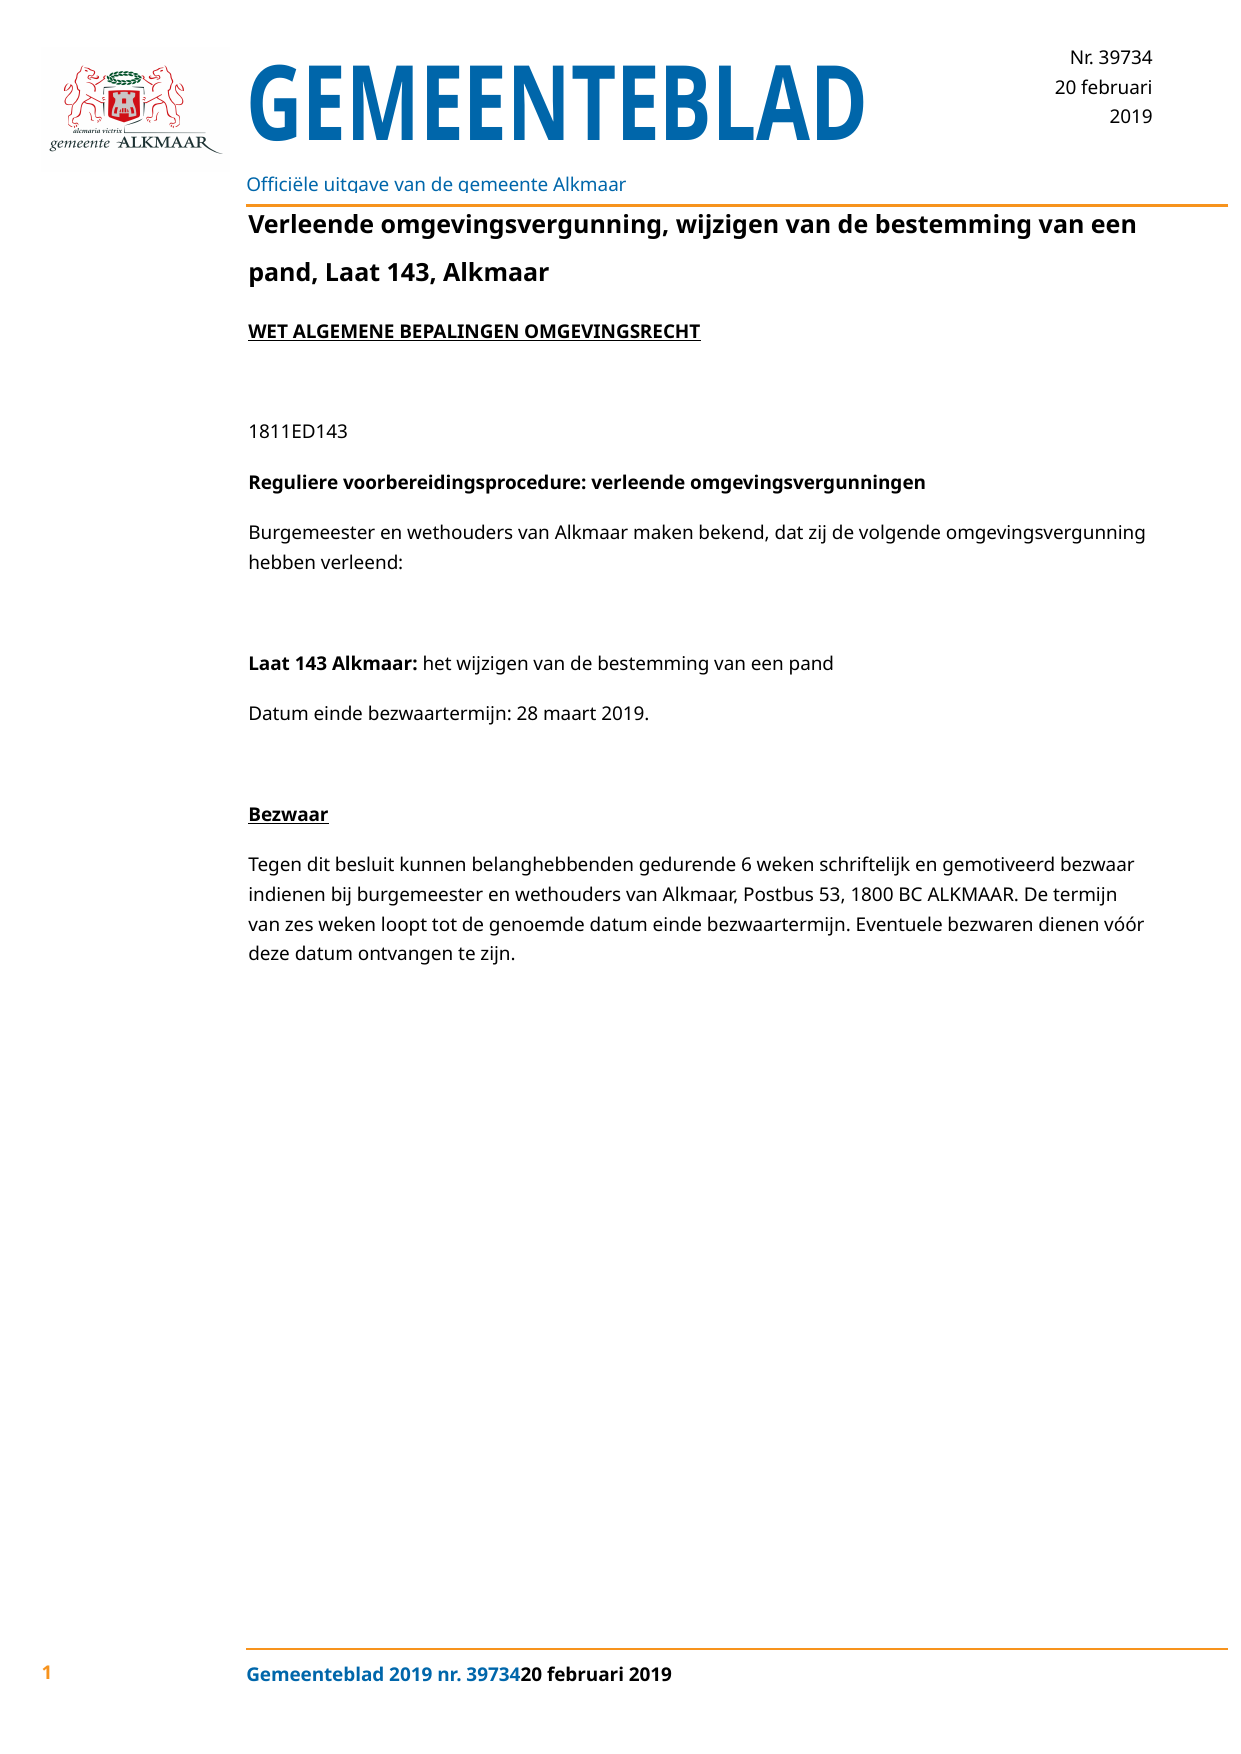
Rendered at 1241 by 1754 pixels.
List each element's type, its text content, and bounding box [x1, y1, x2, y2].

text Tegen dit besluit kunnen belanghebbenden gedurende 6 weken schriftelijk en gemotiveerd bezwaar indienen bij burgemeester en wethouders van Alkmaar, Postbus 53, 1800 BC ALKMAAR. De termijn van zes weken loopt tot de genoemde datum einde bezwaartermijn. Eventuele bezwaren dienen vóór deze datum ontvangen te zijn. [248, 852, 1152, 966]
text Laat 143 Alkmaar: het wijzigen van de bestemming van een pand [248, 650, 1152, 676]
text Burgemeester en wethouders van Alkmaar maken bekend, dat zij de volgende omgevingsvergunning hebben verleend: [248, 519, 1152, 575]
text Reguliere voorbereidingsprocedure: verleende omgevingsvergunningen [248, 469, 1152, 495]
text WET ALGEMENE BEPALINGEN OMGEVINGSRECHT [248, 318, 1152, 344]
text 1811ED143 [248, 419, 1152, 444]
text Verleende omgevingsvergunning, wijzigen van de bestemming van een pand, Laat 143, Alkmaar [248, 207, 1152, 288]
picture [41, 47, 231, 172]
text Datum einde bezwaartermijn: 28 maart 2019. [248, 700, 1152, 726]
text Bezwaar [248, 801, 1152, 827]
